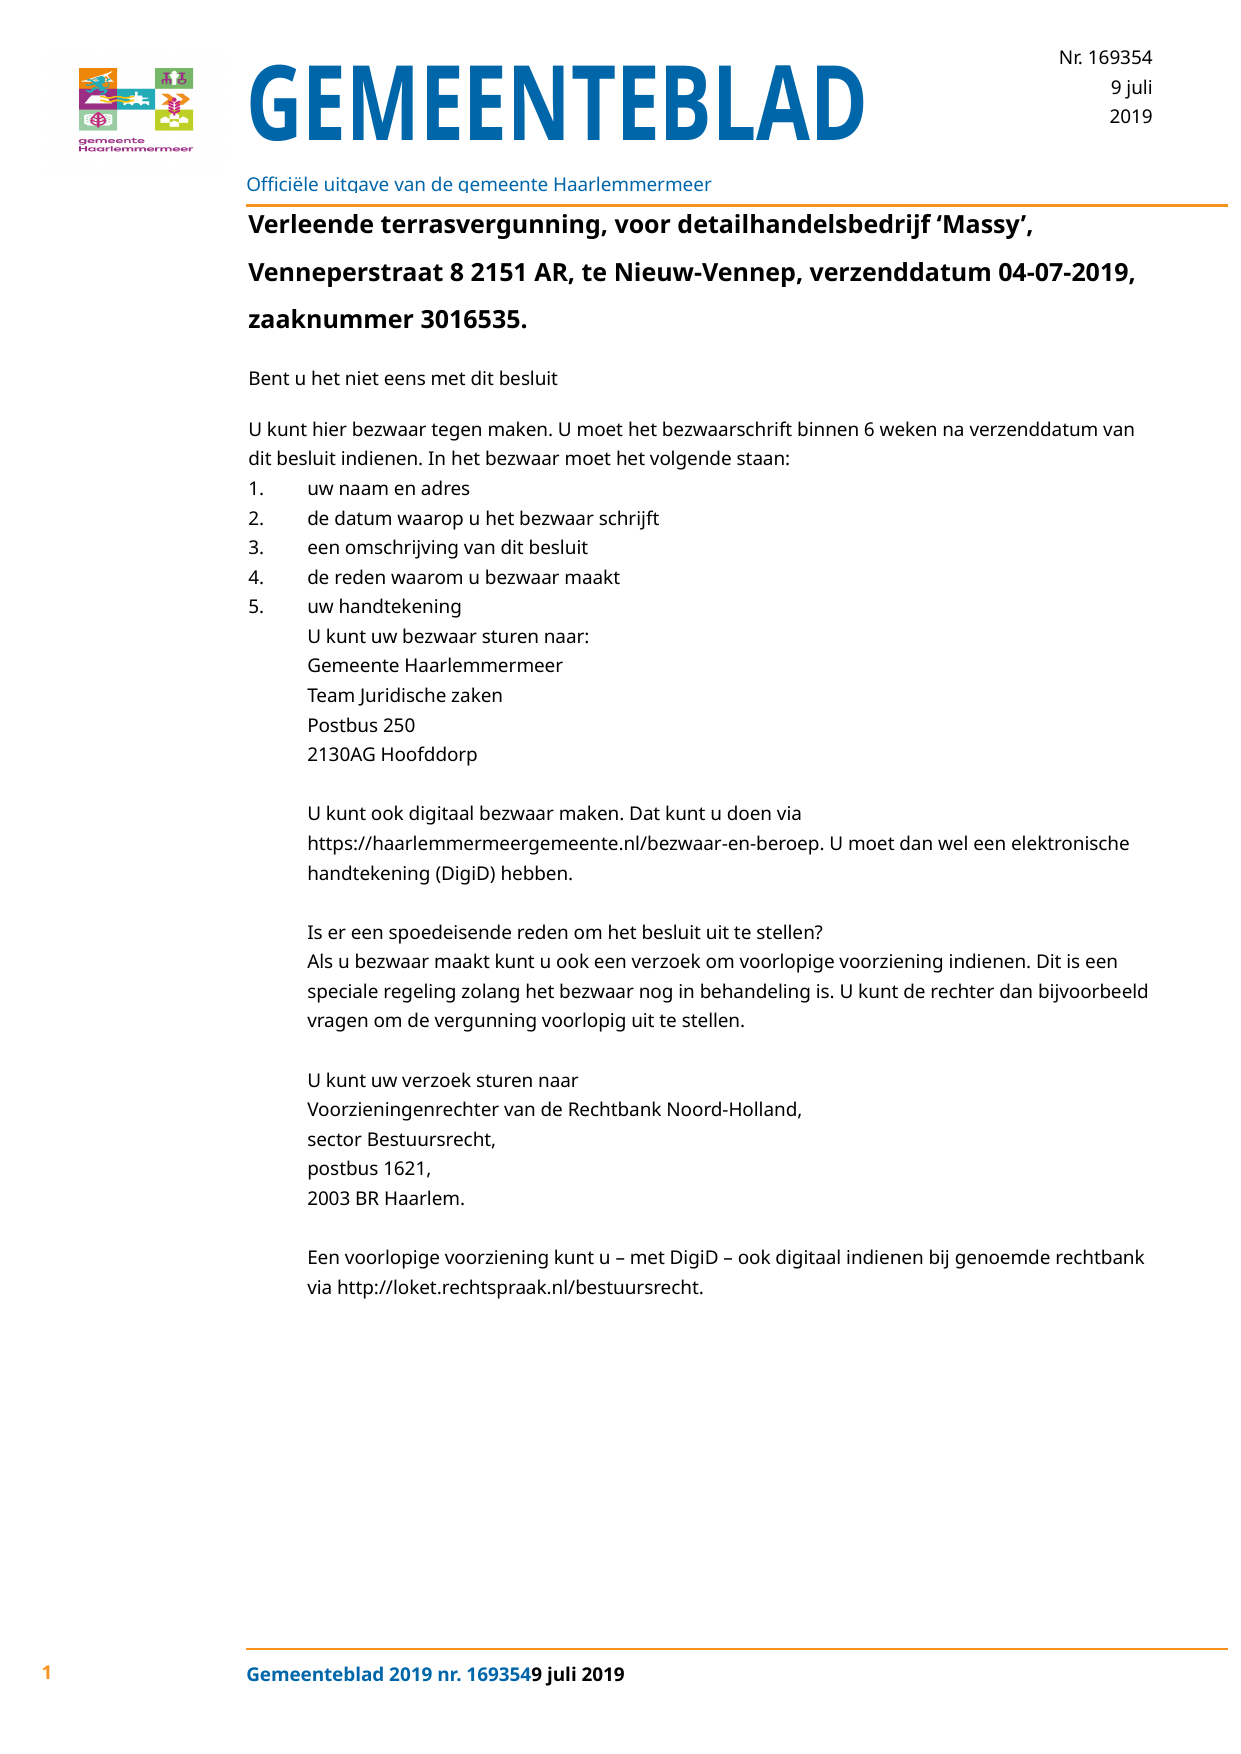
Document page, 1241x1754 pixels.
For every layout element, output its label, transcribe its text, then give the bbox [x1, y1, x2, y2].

list een omschrijving van dit besluit [248, 534, 1152, 560]
list U kunt uw bezwaar sturen naar: [248, 623, 1152, 649]
list U kunt uw verzoek sturen naar [248, 1067, 1152, 1092]
list Team Juridische zaken [248, 682, 1152, 708]
list Gemeente Haarlemmermeer [248, 653, 1152, 678]
list de datum waarop u het bezwaar schrijft [248, 505, 1152, 530]
list Een voorlopige voorziening kunt u – met DigiD – ook digitaal indienen bij genoemde rechtbank via http://loket.rechtspraak.nl/bestuursrecht. [248, 1244, 1152, 1299]
list Is er een spoedeisende reden om het besluit uit te stellen? [248, 919, 1152, 944]
list 2130AG Hoofddorp [248, 741, 1152, 767]
list postbus 1621, [248, 1156, 1152, 1181]
picture [41, 47, 231, 172]
list 2003 BR Haarlem. [248, 1185, 1152, 1211]
list https://haarlemmermeergemeente.nl/bezwaar-en-beroep. U moet dan wel een elektronische handtekening (DigiD) hebben. [248, 830, 1152, 885]
list Postbus 250 [248, 712, 1152, 737]
list U kunt ook digitaal bezwaar maken. Dat kunt u doen via [248, 801, 1152, 826]
text U kunt hier bezwaar tegen maken. U moet het bezwaarschrift binnen 6 weken na verzenddatum van dit besluit indienen. In het bezwaar moet het volgende staan: [248, 416, 1152, 471]
text Verleende terrasvergunning, voor detailhandelsbedrijf ‘Massy’, Venneperstraat 8 2151 AR, te Nieuw-Vennep, verzenddatum 04-07-2019, zaaknummer 3016535. [248, 207, 1152, 336]
text Bent u het niet eens met dit besluit [248, 366, 1152, 391]
list uw handtekening [248, 593, 1152, 619]
list Als u bezwaar maakt kunt u ook een verzoek om voorlopige voorziening indienen. Dit is een speciale regeling zolang het bezwaar nog in behandeling is. U kunt de rechter dan bijvoorbeeld vragen om de vergunning voorlopig uit te stellen. [248, 948, 1152, 1033]
list uw naam en adres [248, 475, 1152, 501]
list de reden waarom u bezwaar maakt [248, 564, 1152, 589]
list Voorzieningenrechter van de Rechtbank Noord-Holland, [248, 1096, 1152, 1122]
list sector Bestuursrecht, [248, 1126, 1152, 1152]
